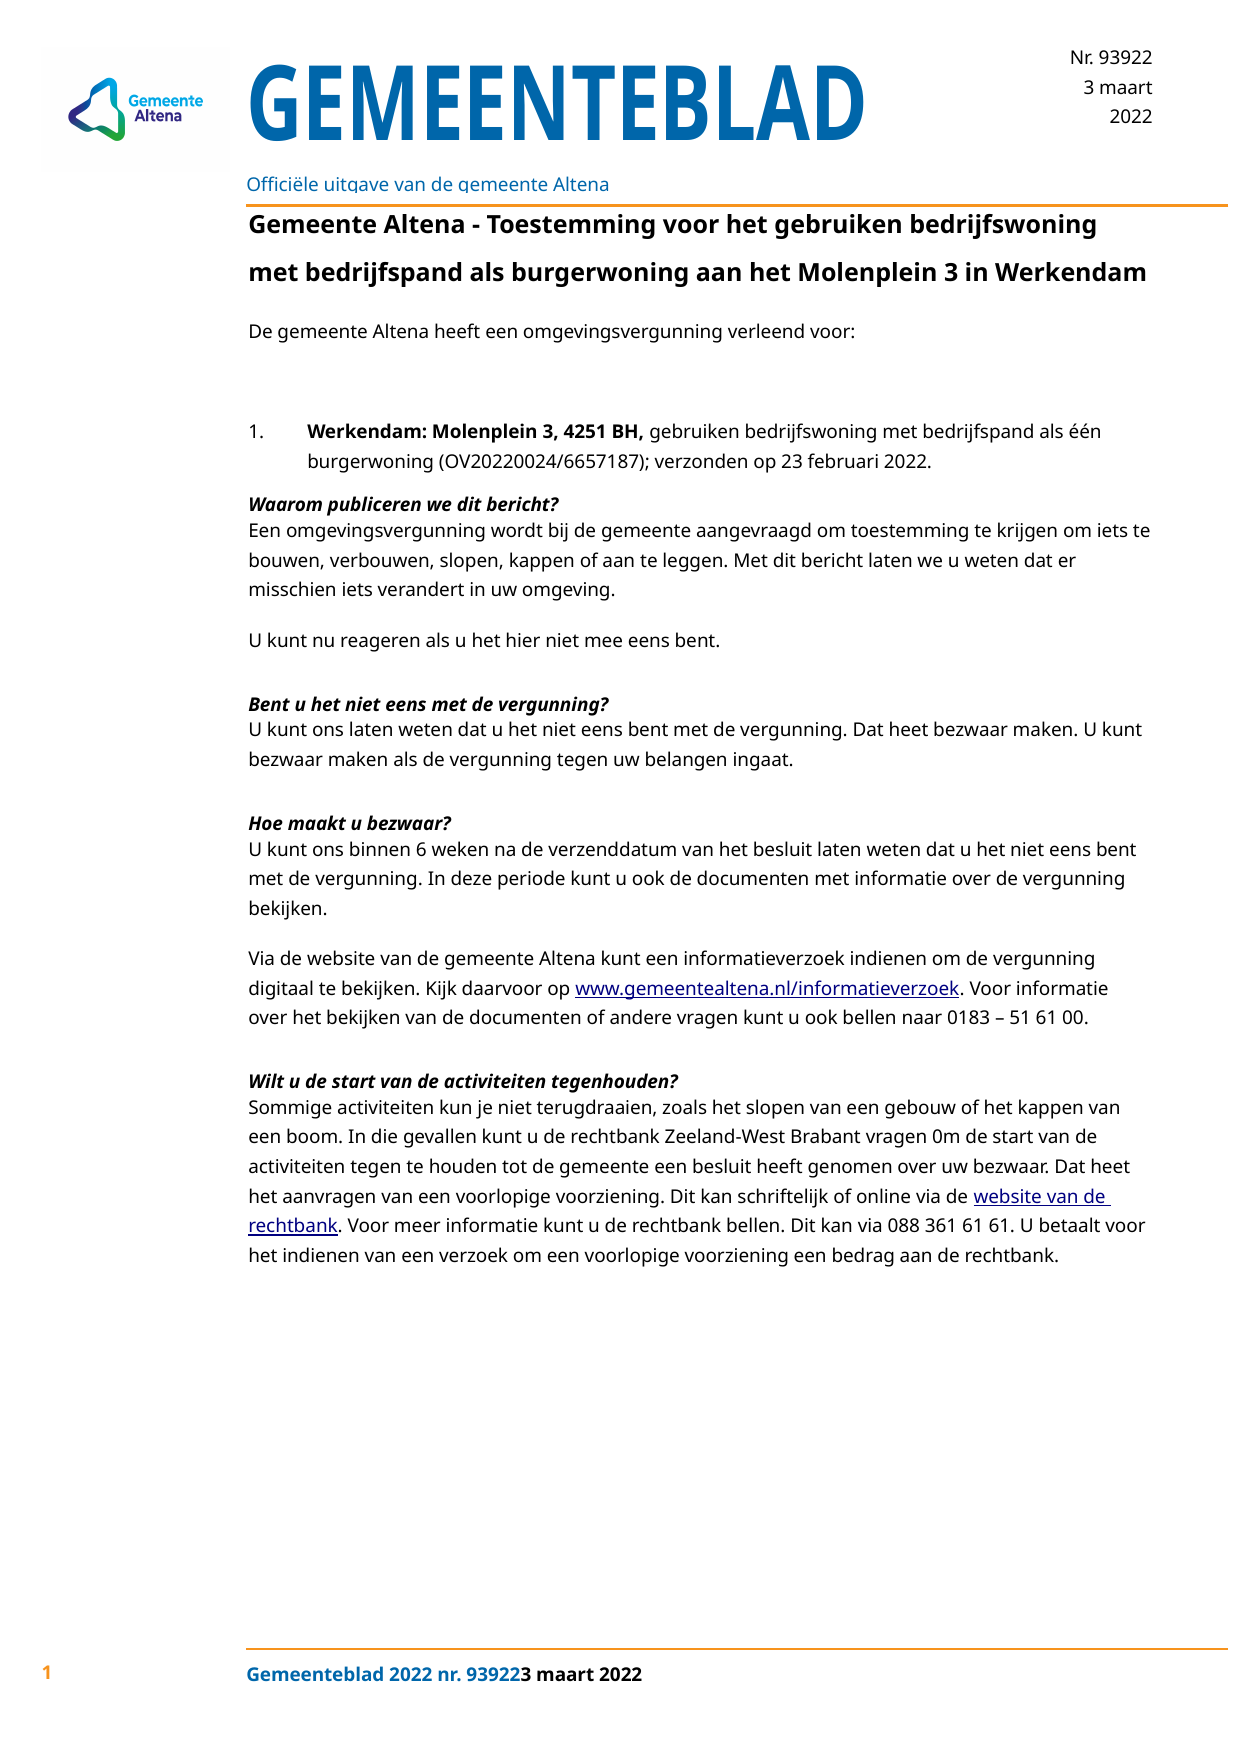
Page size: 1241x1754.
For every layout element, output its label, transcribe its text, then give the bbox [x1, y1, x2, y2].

text U kunt nu reageren als u het hier niet mee eens bent. [248, 627, 1152, 652]
text Bent u het niet eens met de vergunning? [248, 691, 1152, 716]
text U kunt ons laten weten dat u het niet eens bent met de vergunning. Dat heet bezwaar maken. U kunt bezwaar maken als de vergunning tegen uw belangen ingaat. [248, 716, 1152, 772]
text Een omgevingsvergunning wordt bij de gemeente aangevraagd om toestemming te krijgen om iets te bouwen, verbouwen, slopen, kappen of aan te leggen. Met dit bericht laten we u weten dat er misschien iets verandert in uw omgeving. [248, 517, 1152, 602]
list Werkendam: Molenplein 3, 4251 BH, gebruiken bedrijfswoning met bedrijfspand als één burgerwoning (OV20220024/6657187); verzonden op 23 februari 2022. [248, 419, 1152, 474]
text Sommige activiteiten kun je niet terugdraaien, zoals het slopen van een gebouw of het kappen van een boom. In die gevallen kunt u de rechtbank Zeeland-West Brabant vragen 0m de start van de activiteiten tegen te houden tot de gemeente een besluit heeft genomen over uw bezwaar. Dat heet het aanvragen van een voorlopige voorziening. Dit kan schriftelijk of online via de website van de rechtbank. Voor meer informatie kunt u de rechtbank bellen. Dit kan via 088 361 61 61. U betaalt voor het indienen van een verzoek om een voorlopige voorziening een bedrag aan de rechtbank. [248, 1094, 1152, 1268]
text Gemeente Altena - Toestemming voor het gebruiken bedrijfswoning met bedrijfspand als burgerwoning aan het Molenplein 3 in Werkendam [248, 207, 1152, 288]
text U kunt ons binnen 6 weken na de verzenddatum van het besluit laten weten dat u het niet eens bent met de vergunning. In deze periode kunt u ook de documenten met informatie over de vergunning bekijken. [248, 836, 1152, 921]
text Via de website van de gemeente Altena kunt een informatieverzoek indienen om de vergunning digitaal te bekijken. Kijk daarvoor op www.gemeentealtena.nl/informatieverzoek. Voor informatie over het bekijken van de documenten of andere vragen kunt u ook bellen naar 0183 – 51 61 00. [248, 945, 1152, 1030]
picture [41, 47, 231, 172]
text Wilt u de start van de activiteiten tegenhouden? [248, 1068, 1152, 1094]
text Hoe maakt u bezwaar? [248, 810, 1152, 836]
text De gemeente Altena heeft een omgevingsvergunning verleend voor: [248, 318, 1152, 344]
text Waarom publiceren we dit bericht? [248, 491, 1152, 517]
